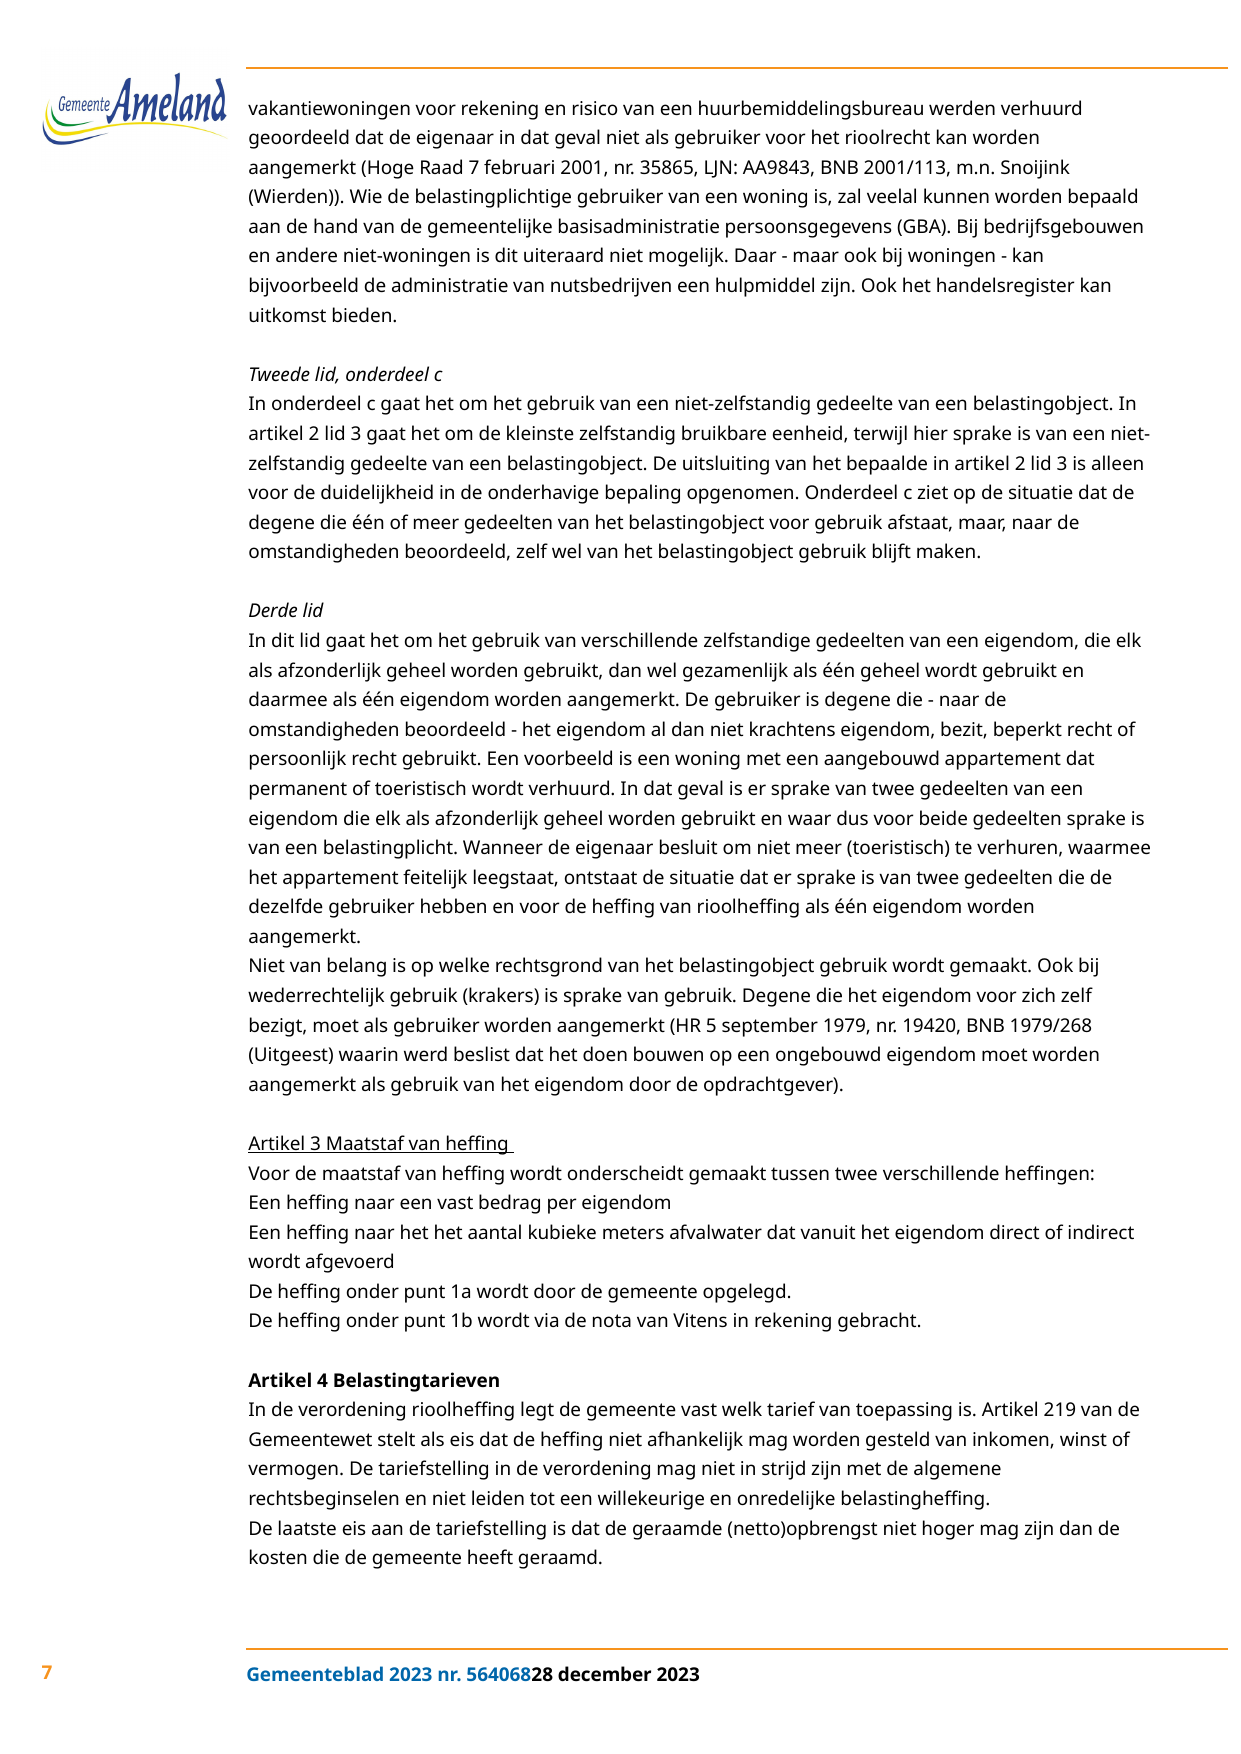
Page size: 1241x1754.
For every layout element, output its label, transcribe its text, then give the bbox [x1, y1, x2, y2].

text De heffing onder punt 1b wordt via de nota van Vitens in rekening gebracht. [248, 1308, 1152, 1333]
text Artikel 3 Maatstaf van heffing [248, 1130, 1152, 1156]
text In de verordening rioolheffing legt de gemeente vast welk tarief van toepassing is. Artikel 219 van de Gemeentewet stelt als eis dat de heffing niet afhankelijk mag worden gesteld van inkomen, winst of vermogen. De tariefstelling in de verordening mag niet in strijd zijn met de algemene rechtsbeginselen en niet leiden tot een willekeurige en onredelijke belastingheffing. [248, 1396, 1152, 1511]
text Een heffing naar een vast bedrag per eigendom [248, 1189, 1152, 1215]
text vakantiewoningen voor rekening en risico van een huurbemiddelingsbureau werden verhuurd geoordeeld dat de eigenaar in dat geval niet als gebruiker voor het rioolrecht kan worden aangemerkt (Hoge Raad 7 februari 2001, nr. 35865, LJN: AA9843, BNB 2001/113, m.n. Snoijink (Wierden)). Wie de belastingplichtige gebruiker van een woning is, zal veelal kunnen worden bepaald aan de hand van de gemeentelijke basisadministratie persoonsgegevens (GBA). Bij bedrijfsgebouwen en andere niet-woningen is dit uiteraard niet mogelijk. Daar - maar ook bij woningen - kan bijvoorbeeld de administratie van nutsbedrijven een hulpmiddel zijn. Ook het handelsregister kan uitkomst bieden. [248, 95, 1152, 328]
text De laatste eis aan de tariefstelling is dat de geraamde (netto)opbrengst niet hoger mag zijn dan de kosten die de gemeente heeft geraamd. [248, 1515, 1152, 1570]
text Voor de maatstaf van heffing wordt onderscheidt gemaakt tussen twee verschillende heffingen: [248, 1160, 1152, 1186]
text In dit lid gaat het om het gebruik van verschillende zelfstandige gedeelten van een eigendom, die elk als afzonderlijk geheel worden gebruikt, dan wel gezamenlijk als één geheel wordt gebruikt en daarmee als één eigendom worden aangemerkt. De gebruiker is degene die - naar de omstandigheden beoordeeld - het eigendom al dan niet krachtens eigendom, bezit, beperkt recht of persoonlijk recht gebruikt. Een voorbeeld is een woning met een aangebouwd appartement dat permanent of toeristisch wordt verhuurd. In dat geval is er sprake van twee gedeelten van een eigendom die elk als afzonderlijk geheel worden gebruikt en waar dus voor beide gedeelten sprake is van een belastingplicht. Wanneer de eigenaar besluit om niet meer (toeristisch) te verhuren, waarmee het appartement feitelijk leegstaat, ontstaat de situatie dat er sprake is van twee gedeelten die de dezelfde gebruiker hebben en voor de heffing van rioolheffing als één eigendom worden aangemerkt. [248, 627, 1152, 949]
text Een heffing naar het het aantal kubieke meters afvalwater dat vanuit het eigendom direct of indirect wordt afgevoerd [248, 1219, 1152, 1274]
text In onderdeel c gaat het om het gebruik van een niet-zelfstandig gedeelte van een belastingobject. In artikel 2 lid 3 gaat het om de kleinste zelfstandig bruikbare eenheid, terwijl hier sprake is van een niet-zelfstandig gedeelte van een belastingobject. De uitsluiting van het bepaalde in artikel 2 lid 3 is alleen voor de duidelijkheid in de onderhavige bepaling opgenomen. Onderdeel c ziet op de situatie dat de degene die één of meer gedeelten van het belastingobject voor gebruik afstaat, maar, naar de omstandigheden beoordeeld, zelf wel van het belastingobject gebruik blijft maken. [248, 391, 1152, 564]
text Tweede lid, onderdeel c [248, 361, 1152, 387]
text Derde lid [248, 598, 1152, 623]
picture [41, 47, 231, 172]
text De heffing onder punt 1a wordt door de gemeente opgelegd. [248, 1278, 1152, 1304]
text Artikel 4 Belastingtarieven [248, 1367, 1152, 1393]
text Niet van belang is op welke rechtsgrond van het belastingobject gebruik wordt gemaakt. Ook bij wederrechtelijk gebruik (krakers) is sprake van gebruik. Degene die het eigendom voor zich zelf bezigt, moet als gebruiker worden aangemerkt (HR 5 september 1979, nr. 19420, BNB 1979/268 (Uitgeest) waarin werd beslist dat het doen bouwen op een ongebouwd eigendom moet worden aangemerkt als gebruik van het eigendom door de opdrachtgever). [248, 953, 1152, 1097]
